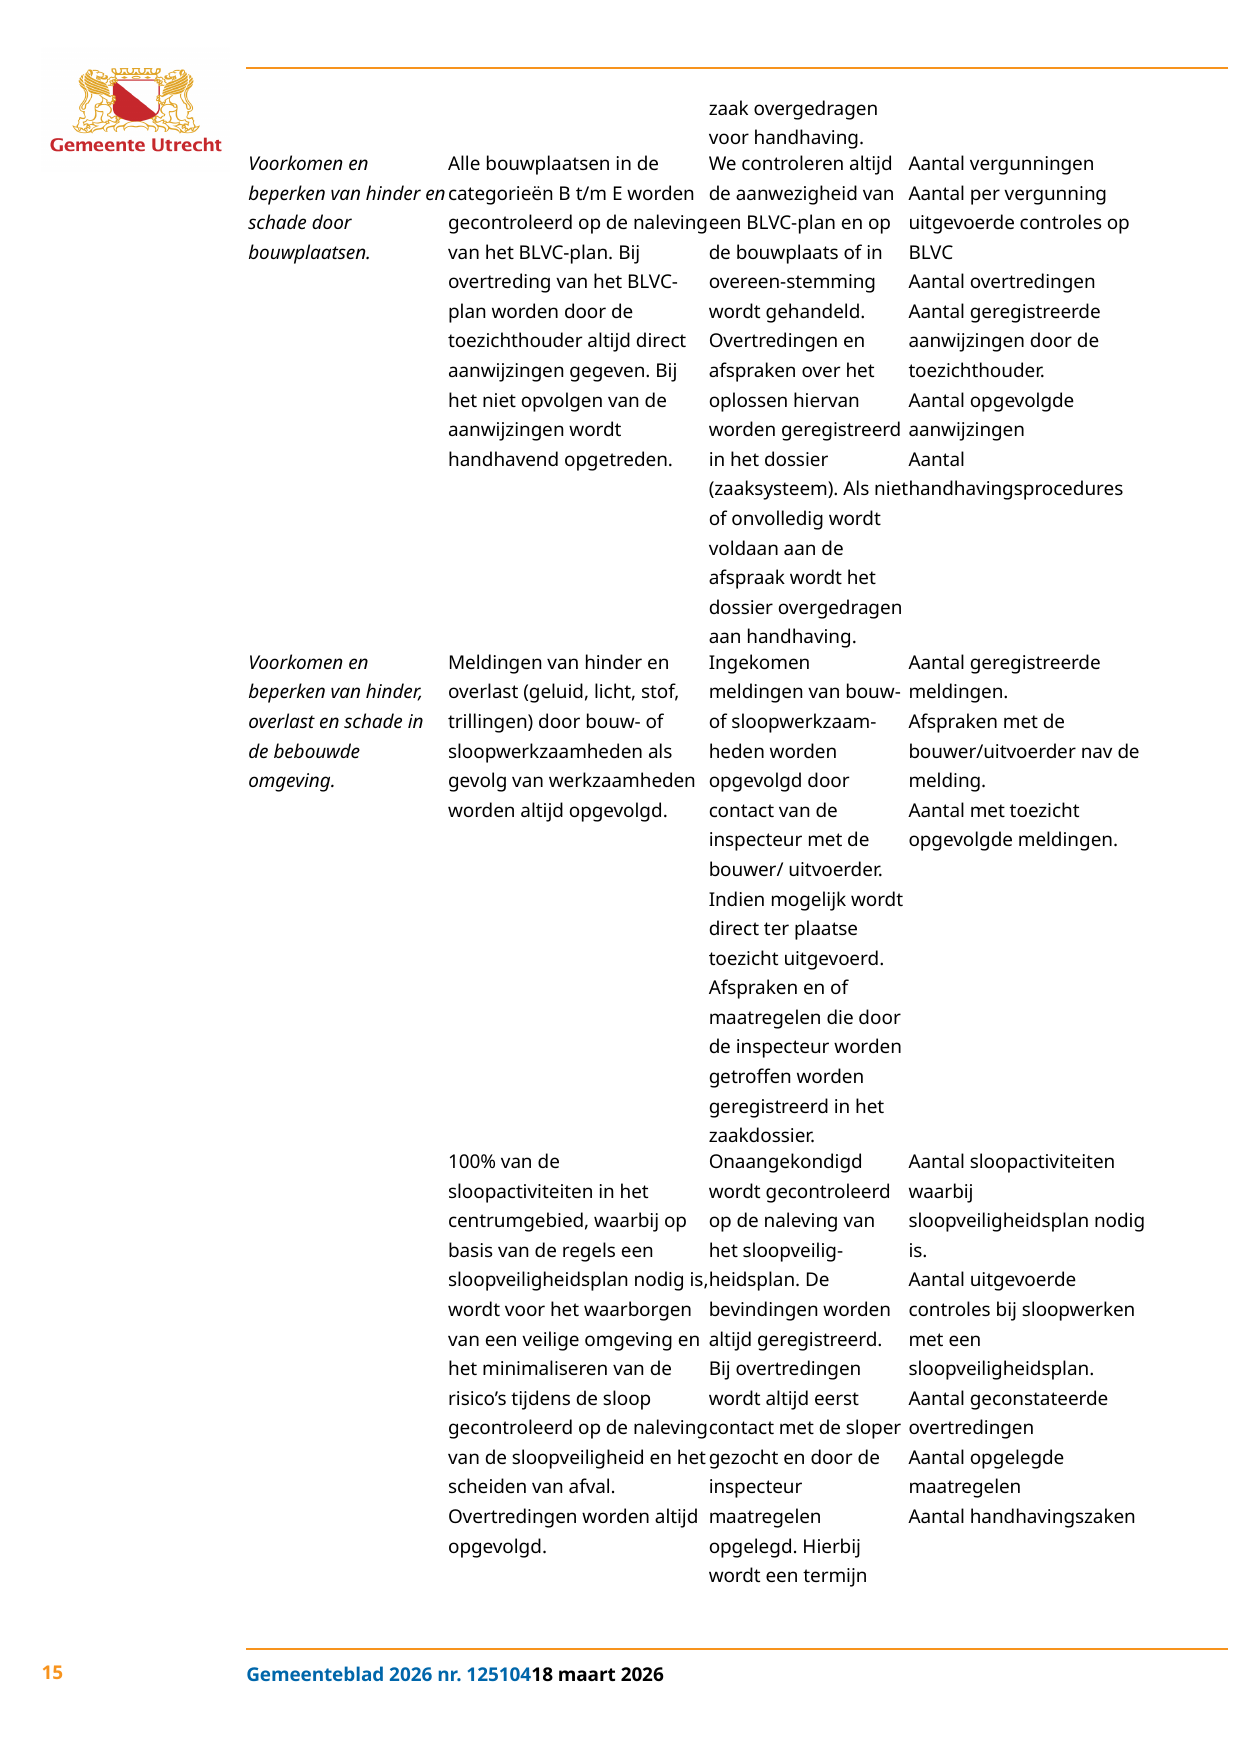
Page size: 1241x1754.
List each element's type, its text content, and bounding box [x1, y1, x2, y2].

table_cell [908, 95, 1152, 150]
table_cell [448, 95, 708, 150]
table_cell 100% van de sloopactiviteiten in het centrumgebied, waarbij op basis van de regels een sloopveiligheidsplan nodig is, wordt voor het waarborgen van een veilige omgeving en het minimaliseren van de risico’s tijdens de sloop gecontroleerd op de naleving van de sloopveiligheid en het scheiden van afval. Overtredingen worden altijd opgevolgd. [448, 1148, 708, 1588]
picture [41, 47, 231, 172]
table_cell Voorkomen en beperken van hinder en schade door bouwplaatsen. [248, 150, 448, 649]
table_cell [248, 95, 448, 150]
table_cell Aantal geregistreerde meldingen. Afspraken met de bouwer/uitvoerder nav de melding. Aantal met toezicht opgevolgde meldingen. [908, 649, 1152, 1148]
table_cell Aantal vergunningen Aantal per vergunning uitgevoerde controles op BLVC Aantal overtredingen Aantal geregistreerde aanwijzingen door de toezichthouder. Aantal opgevolgde aanwijzingen Aantal handhavingsprocedures [908, 150, 1152, 649]
table_cell Alle bouwplaatsen in de categorieën B t/m E worden gecontroleerd op de naleving van het BLVC-plan. Bij overtreding van het BLVC-plan worden door de toezichthouder altijd direct aanwijzingen gegeven. Bij het niet opvolgen van de aanwijzingen wordt handhavend opgetreden. [448, 150, 708, 649]
table_cell zaak overgedragen voor handhaving. [709, 95, 908, 150]
table_cell Aantal sloopactiviteiten waarbij sloopveiligheidsplan nodig is. Aantal uitgevoerde controles bij sloopwerken met een sloopveiligheidsplan. Aantal geconstateerde overtredingen Aantal opgelegde maatregelen Aantal handhavingszaken [908, 1148, 1152, 1588]
table_cell Onaangekondigd wordt gecontroleerd op de naleving van het sloopveilig-heidsplan. De bevindingen worden altijd geregistreerd. Bij overtredingen wordt altijd eerst contact met de sloper gezocht en door de inspecteur maatregelen opgelegd. Hierbij wordt een termijn [709, 1148, 908, 1588]
table_cell Meldingen van hinder en overlast (geluid, licht, stof, trillingen) door bouw- of sloopwerkzaamheden als gevolg van werkzaamheden worden altijd opgevolgd. [448, 649, 708, 1148]
table_cell We controleren altijd de aanwezigheid van een BLVC-plan en op de bouwplaats of in overeen-stemming wordt gehandeld. Overtredingen en afspraken over het oplossen hiervan worden geregistreerd in het dossier (zaaksysteem). Als niet of onvolledig wordt voldaan aan de afspraak wordt het dossier overgedragen aan handhaving. [709, 150, 908, 649]
table_cell [248, 1148, 448, 1588]
table_cell Ingekomen meldingen van bouw- of sloopwerkzaam-heden worden opgevolgd door contact van de inspecteur met de bouwer/ uitvoerder. Indien mogelijk wordt direct ter plaatse toezicht uitgevoerd. Afspraken en of maatregelen die door de inspecteur worden getroffen worden geregistreerd in het zaakdossier. [709, 649, 908, 1148]
table_cell Voorkomen en beperken van hinder, overlast en schade in de bebouwde omgeving. [248, 649, 448, 1148]
